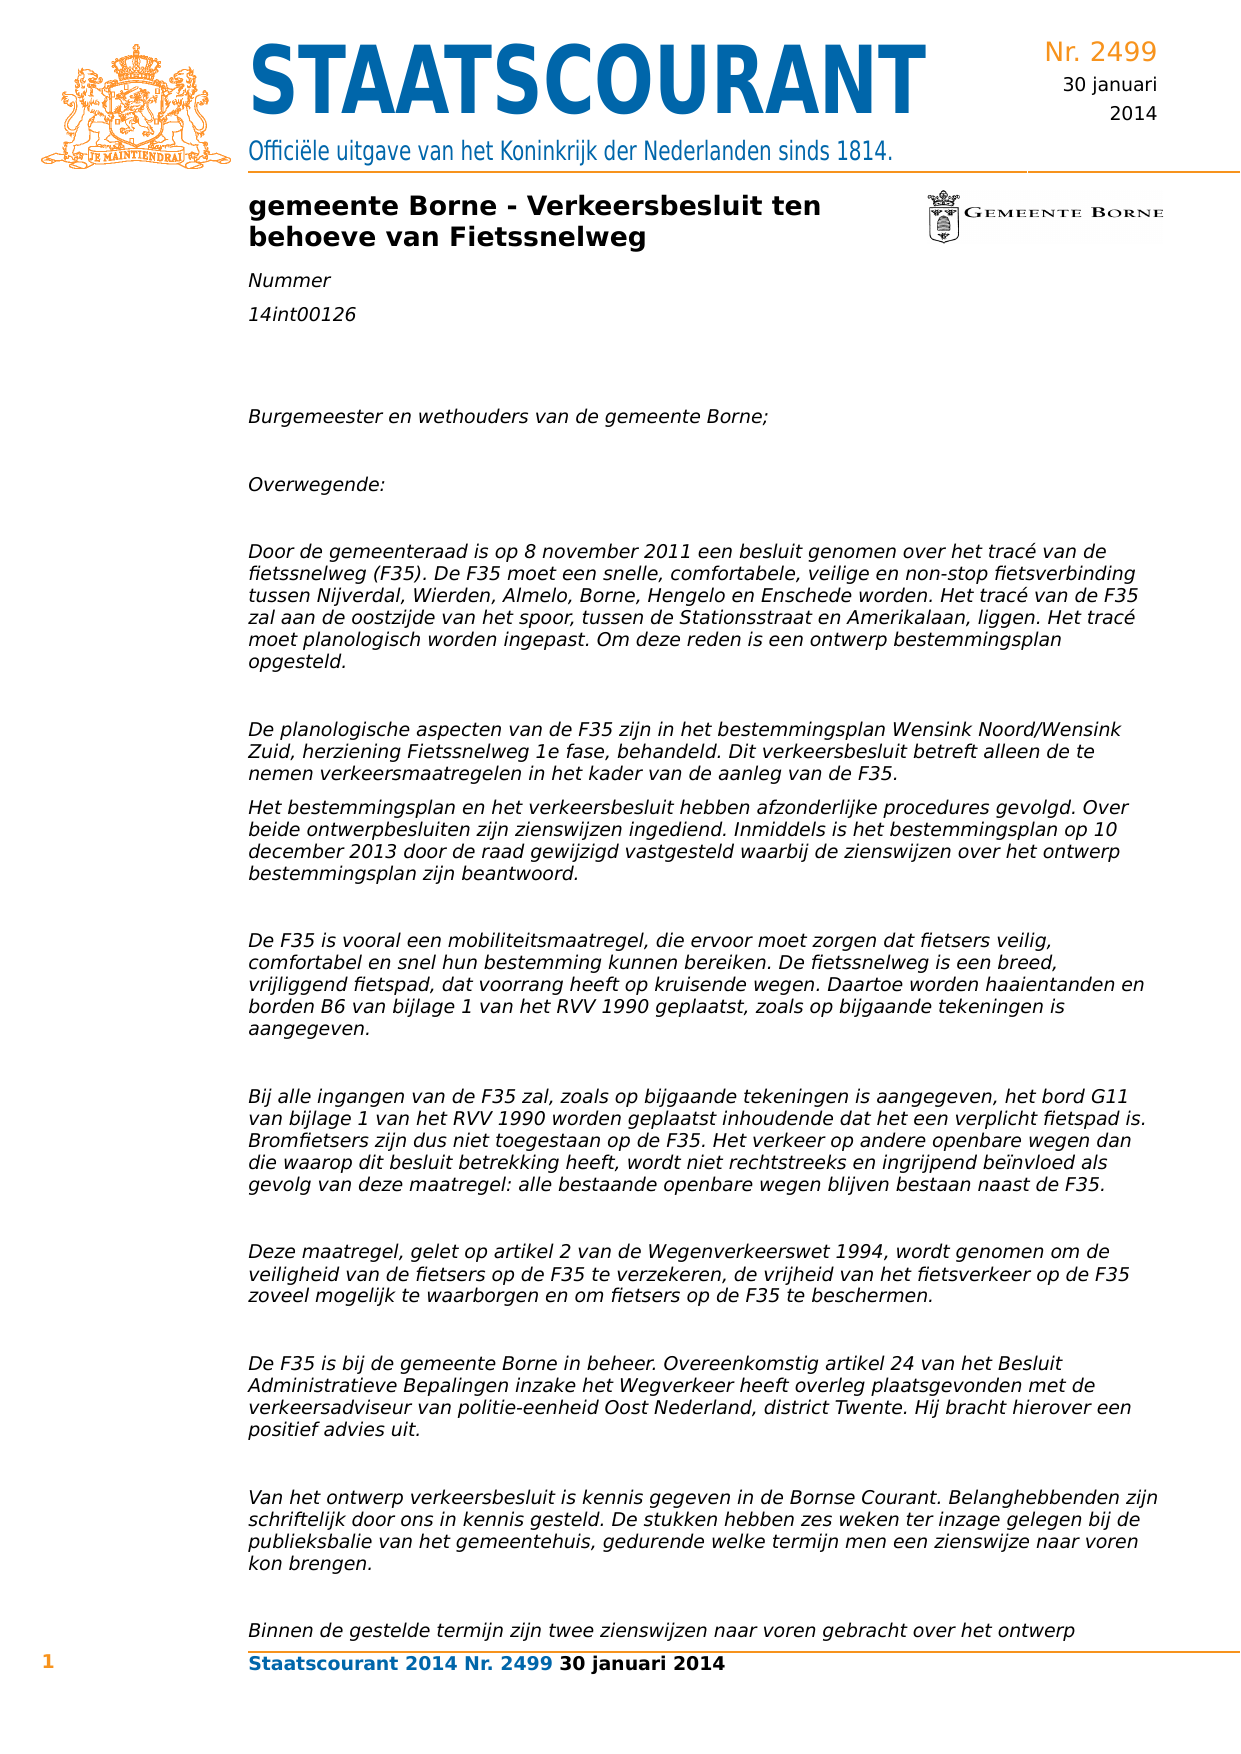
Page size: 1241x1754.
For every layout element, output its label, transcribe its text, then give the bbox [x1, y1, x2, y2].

text Overwegende: [248, 473, 1163, 495]
picture [41, 44, 231, 169]
text Het bestemmingsplan en het verkeersbesluit hebben afzonderlijke procedures gevolgd. Over beide ontwerpbesluiten zijn zienswijzen ingediend. Inmiddels is het bestemmingsplan op 10 december 2013 door de raad gewijzigd vastgesteld waarbij de zienswijzen over het ontwerp bestemmingsplan zijn beantwoord. [248, 797, 1163, 884]
picture [927, 190, 1164, 244]
text Nummer [248, 270, 1163, 292]
text Binnen de gestelde termijn zijn twee zienswijzen naar voren gebracht over het ontwerp [248, 1620, 1163, 1642]
text Deze maatregel, gelet op artikel 2 van de Wegenverkeerswet 1994, wordt genomen om de veiligheid van de fietsers op de F35 te verzekeren, de vrijheid van het fietsverkeer op de F35 zoveel mogelijk te waarborgen en om fietsers op de F35 te beschermen. [248, 1241, 1163, 1307]
text De F35 is bij de gemeente Borne in beheer. Overeenkomstig artikel 24 van het Besluit Administratieve Bepalingen inzake het Wegverkeer heeft overleg plaatsgevonden met de verkeersadviseur van politie-eenheid Oost Nederland, district Twente. Hij bracht hierover een positief advies uit. [248, 1353, 1163, 1441]
text Door de gemeenteraad is op 8 november 2011 een besluit genomen over het tracé van de fietssnelweg (F35). De F35 moet een snelle, comfortabele, veilige en non-stop fietsverbinding tussen Nijverdal, Wierden, Almelo, Borne, Hengelo en Enschede worden. Het tracé van de F35 zal aan de oostzijde van het spoor, tussen de Stationsstraat en Amerikalaan, liggen. Het tracé moet planologisch worden ingepast. Om deze reden is een ontwerp bestemmingsplan opgesteld. [248, 541, 1163, 673]
text Bij alle ingangen van de F35 zal, zoals op bijgaande tekeningen is aangegeven, het bord G11 van bijlage 1 van het RVV 1990 worden geplaatst inhoudende dat het een verplicht fietspad is. Bromfietsers zijn dus niet toegestaan op de F35. Het verkeer op andere openbare wegen dan die waarop dit besluit betrekking heeft, wordt niet rechtstreeks en ingrijpend beïnvloed als gevolg van deze maatregel: alle bestaande openbare wegen blijven bestaan naast de F35. [248, 1086, 1163, 1196]
text Burgemeester en wethouders van de gemeente Borne; [248, 406, 1163, 428]
text De planologische aspecten van de F35 zijn in het bestemmingsplan Wensink Noord/Wensink Zuid, herziening Fietssnelweg 1e fase, behandeld. Dit verkeersbesluit betreft alleen de te nemen verkeersmaatregelen in het kader van de aanleg van de F35. [248, 719, 1163, 785]
text 14int00126 [248, 304, 1163, 326]
subtitle gemeente Borne - Verkeersbesluit ten behoeve van Fietssnelweg [248, 191, 1163, 253]
text Van het ontwerp verkeersbesluit is kennis gegeven in de Bornse Courant. Belanghebbenden zijn schriftelijk door ons in kennis gesteld. De stukken hebben zes weken ter inzage gelegen bij de publieksbalie van het gemeentehuis, gedurende welke termijn men een zienswijze naar voren kon brengen. [248, 1487, 1163, 1575]
text De F35 is vooral een mobiliteitsmaatregel, die ervoor moet zorgen dat fietsers veilig, comfortabel en snel hun bestemming kunnen bereiken. De fietssnelweg is een breed, vrijliggend fietspad, dat voorrang heeft op kruisende wegen. Daartoe worden haaientanden en borden B6 van bijlage 1 van het RVV 1990 geplaatst, zoals op bijgaande tekeningen is aangegeven. [248, 930, 1163, 1040]
